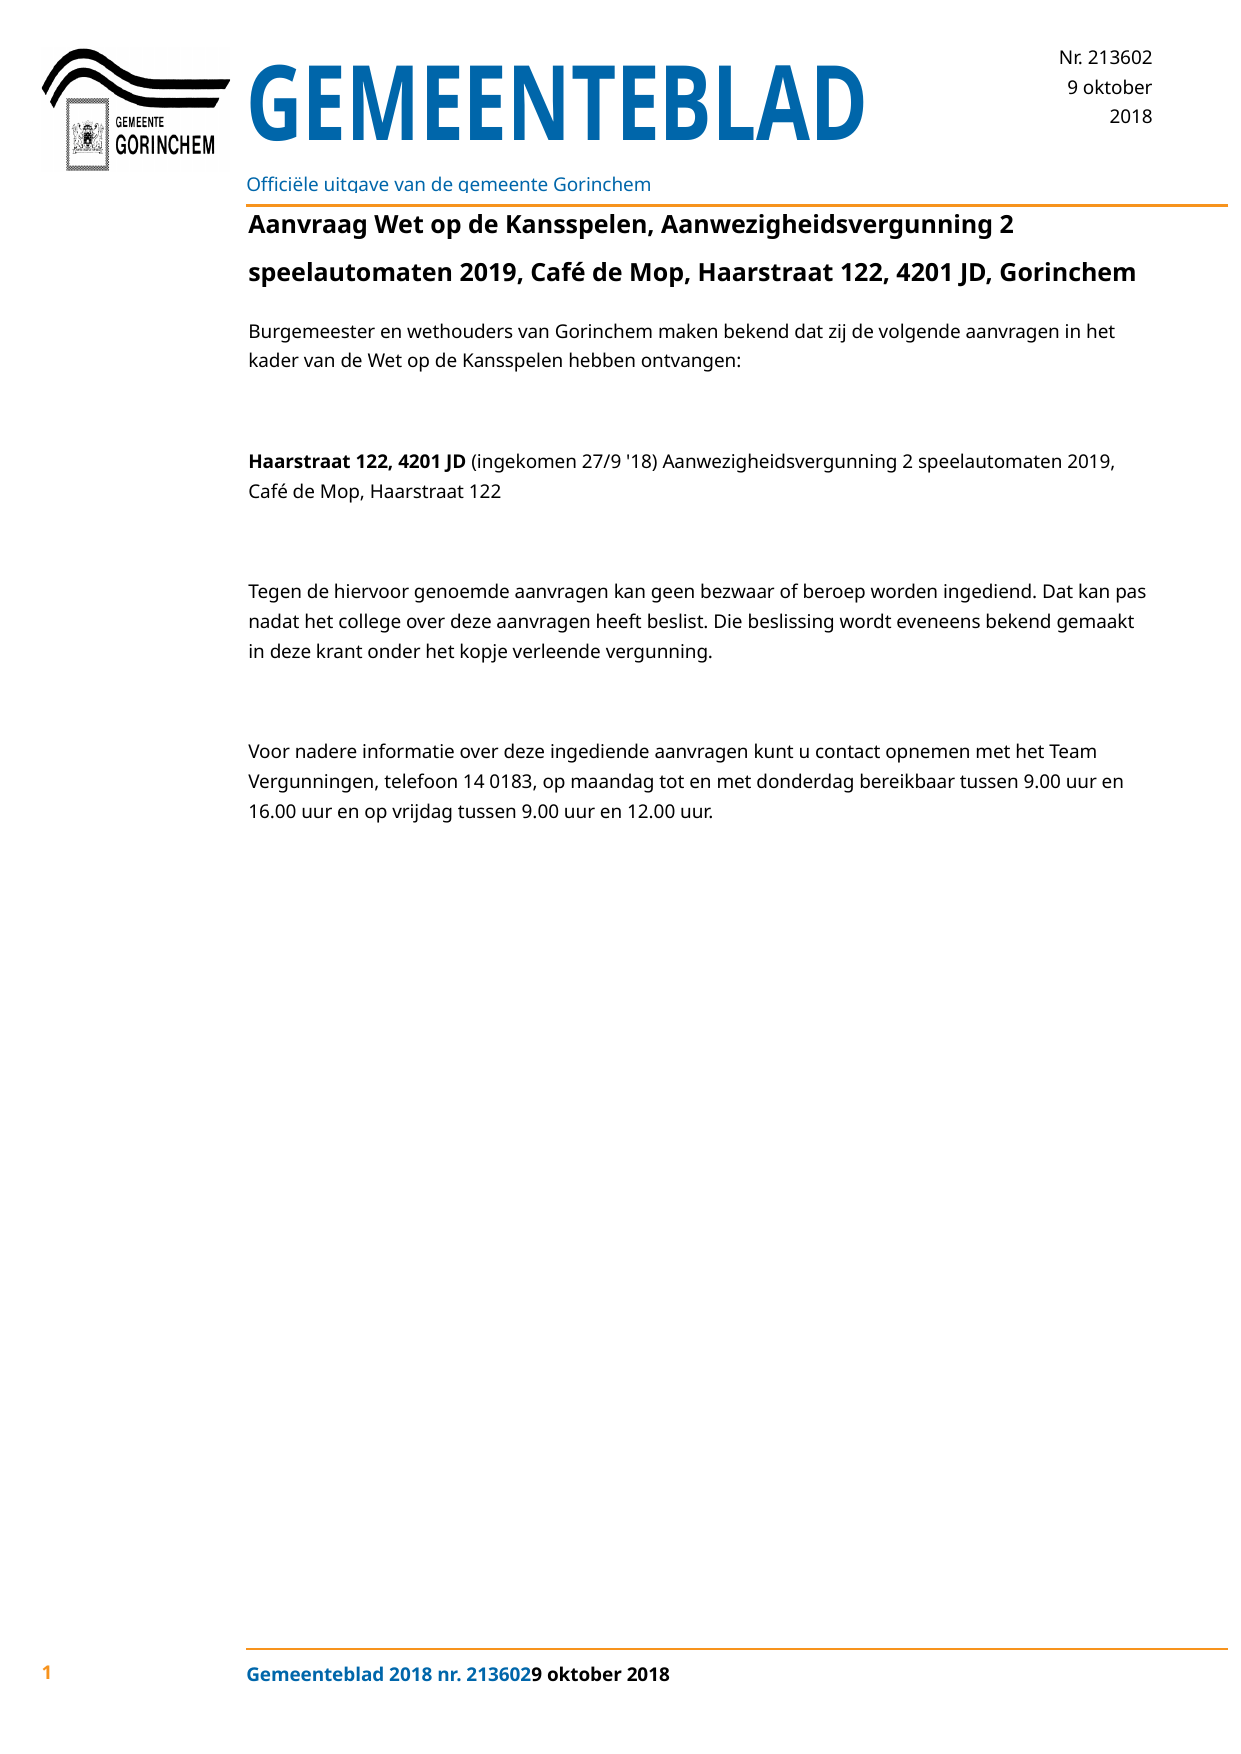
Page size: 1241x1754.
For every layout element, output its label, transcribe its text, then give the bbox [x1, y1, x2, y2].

text Haarstraat 122, 4201 JD (ingekomen 27/9 '18) Aanwezigheidsvergunning 2 speelautomaten 2019, Café de Mop, Haarstraat 122 [248, 448, 1152, 504]
text Burgemeester en wethouders van Gorinchem maken bekend dat zij de volgende aanvragen in het kader van de Wet op de Kansspelen hebben ontvangen: [248, 318, 1152, 373]
text Aanvraag Wet op de Kansspelen, Aanwezigheidsvergunning 2 speelautomaten 2019, Café de Mop, Haarstraat 122, 4201 JD, Gorinchem [248, 207, 1152, 288]
text Voor nadere informatie over deze ingediende aanvragen kunt u contact opnemen met het Team Vergunningen, telefoon 14 0183, op maandag tot en met donderdag bereikbaar tussen 9.00 uur en 16.00 uur en op vrijdag tussen 9.00 uur en 12.00 uur. [248, 739, 1152, 824]
picture [41, 47, 231, 172]
text Tegen de hiervoor genoemde aanvragen kan geen bezwaar of beroep worden ingediend. Dat kan pas nadat het college over deze aanvragen heeft beslist. Die beslissing wordt eveneens bekend gemaakt in deze krant onder het kopje verleende vergunning. [248, 579, 1152, 664]
